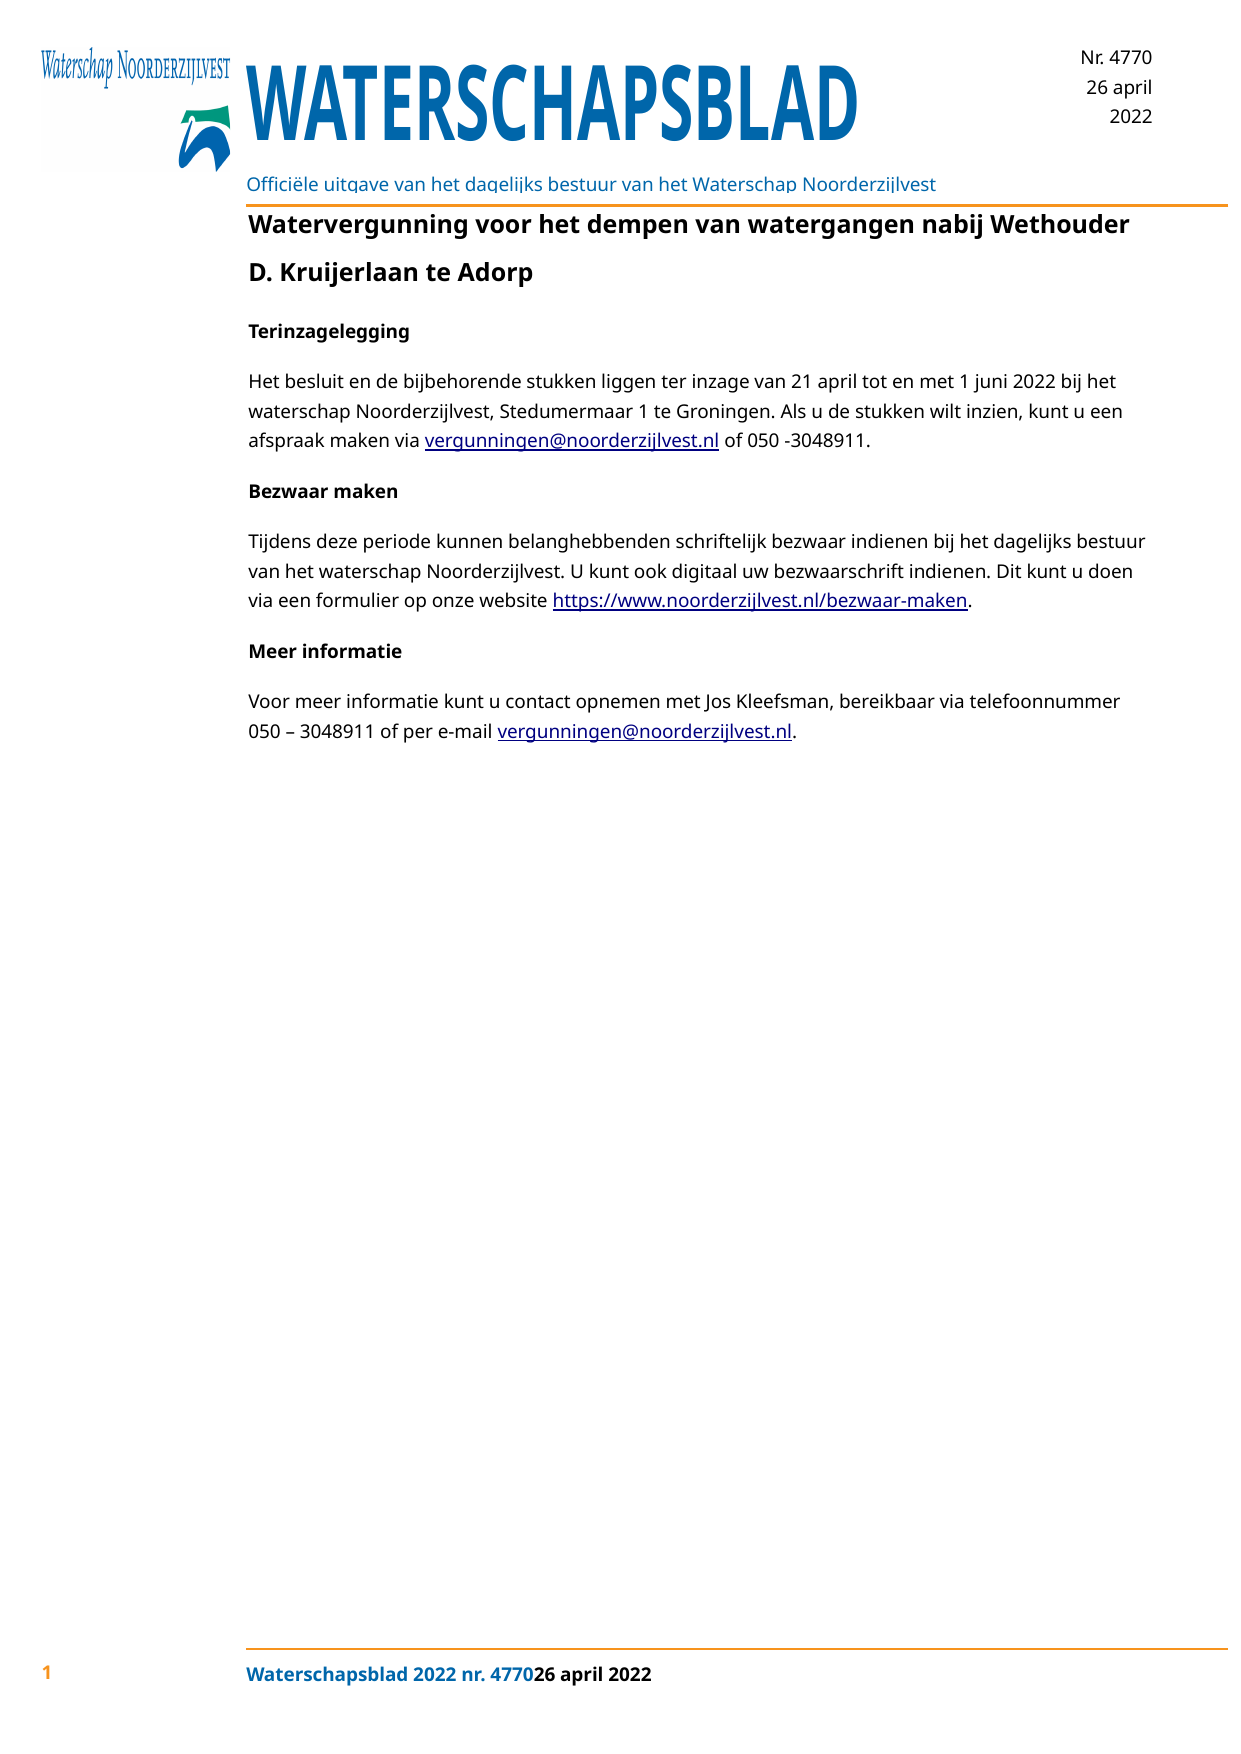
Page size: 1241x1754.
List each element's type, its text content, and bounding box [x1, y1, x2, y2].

text Watervergunning voor het dempen van watergangen nabij Wethouder D. Kruijerlaan te Adorp [248, 207, 1152, 288]
text Meer informatie [248, 638, 1152, 664]
text Terinzagelegging [248, 318, 1152, 344]
picture [41, 47, 231, 172]
text Bezwaar maken [248, 478, 1152, 504]
text Tijdens deze periode kunnen belanghebbenden schriftelijk bezwaar indienen bij het dagelijks bestuur van het waterschap Noorderzijlvest. U kunt ook digitaal uw bezwaarschrift indienen. Dit kunt u doen via een formulier op onze website https://www.noorderzijlvest.nl/bezwaar-maken. [248, 528, 1152, 613]
text Voor meer informatie kunt u contact opnemen met Jos Kleefsman, bereikbaar via telefoonnummer 050 – 3048911 of per e-mail vergunningen@noorderzijlvest.nl. [248, 688, 1152, 744]
text Het besluit en de bijbehorende stukken liggen ter inzage van 21 april tot en met 1 juni 2022 bij het waterschap Noorderzijlvest, Stedumermaar 1 te Groningen. Als u de stukken wilt inzien, kunt u een afspraak maken via vergunningen@noorderzijlvest.nl of 050 -3048911. [248, 368, 1152, 453]
